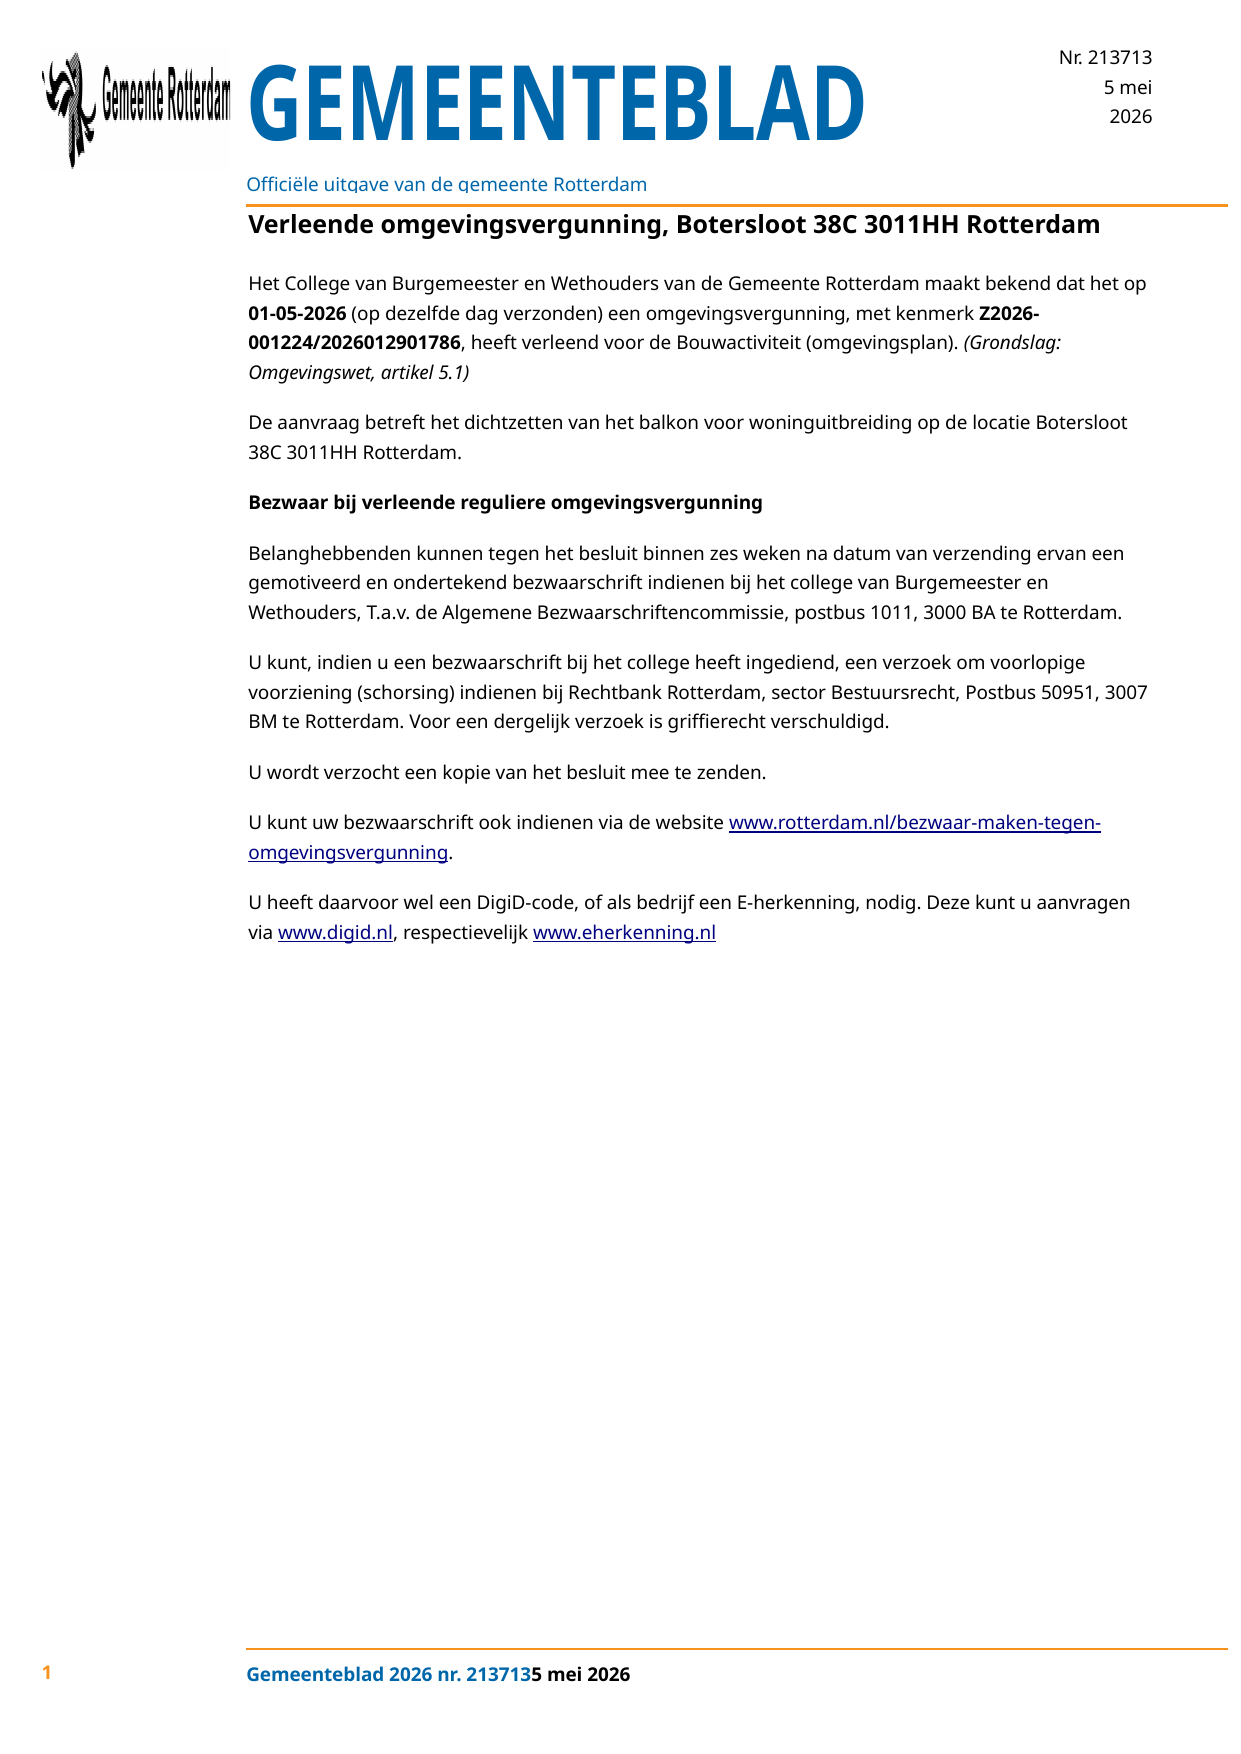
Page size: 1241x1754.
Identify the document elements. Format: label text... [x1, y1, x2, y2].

text Het College van Burgemeester en Wethouders van de Gemeente Rotterdam maakt bekend dat het op 01-05-2026 (op dezelfde dag verzonden) een omgevingsvergunning, met kenmerk Z2026-001224/2026012901786, heeft verleend voor de Bouwactiviteit (omgevingsplan). (Grondslag: Omgevingswet, artikel 5.1) [248, 270, 1152, 385]
text U kunt uw bezwaarschrift ook indienen via de website www.rotterdam.nl/bezwaar-maken-tegen-omgevingsvergunning. [248, 809, 1152, 865]
text Verleende omgevingsvergunning, Botersloot 38C 3011HH Rotterdam [248, 207, 1152, 241]
picture [41, 47, 231, 172]
text De aanvraag betreft het dichtzetten van het balkon voor woninguitbreiding op de locatie Botersloot 38C 3011HH Rotterdam. [248, 409, 1152, 465]
text U wordt verzocht een kopie van het besluit mee te zenden. [248, 759, 1152, 785]
text U kunt, indien u een bezwaarschrift bij het college heeft ingediend, een verzoek om voorlopige voorziening (schorsing) indienen bij Rechtbank Rotterdam, sector Bestuursrecht, Postbus 50951, 3007 BM te Rotterdam. Voor een dergelijk verzoek is griffierecht verschuldigd. [248, 649, 1152, 734]
text Bezwaar bij verleende reguliere omgevingsvergunning [248, 489, 1152, 515]
text U heeft daarvoor wel een DigiD-code, of als bedrijf een E-herkenning, nodig. Deze kunt u aanvragen via www.digid.nl, respectievelijk www.eherkenning.nl [248, 889, 1152, 945]
text Belanghebbenden kunnen tegen het besluit binnen zes weken na datum van verzending ervan een gemotiveerd en ondertekend bezwaarschrift indienen bij het college van Burgemeester en Wethouders, T.a.v. de Algemene Bezwaarschriftencommissie, postbus 1011, 3000 BA te Rotterdam. [248, 540, 1152, 625]
